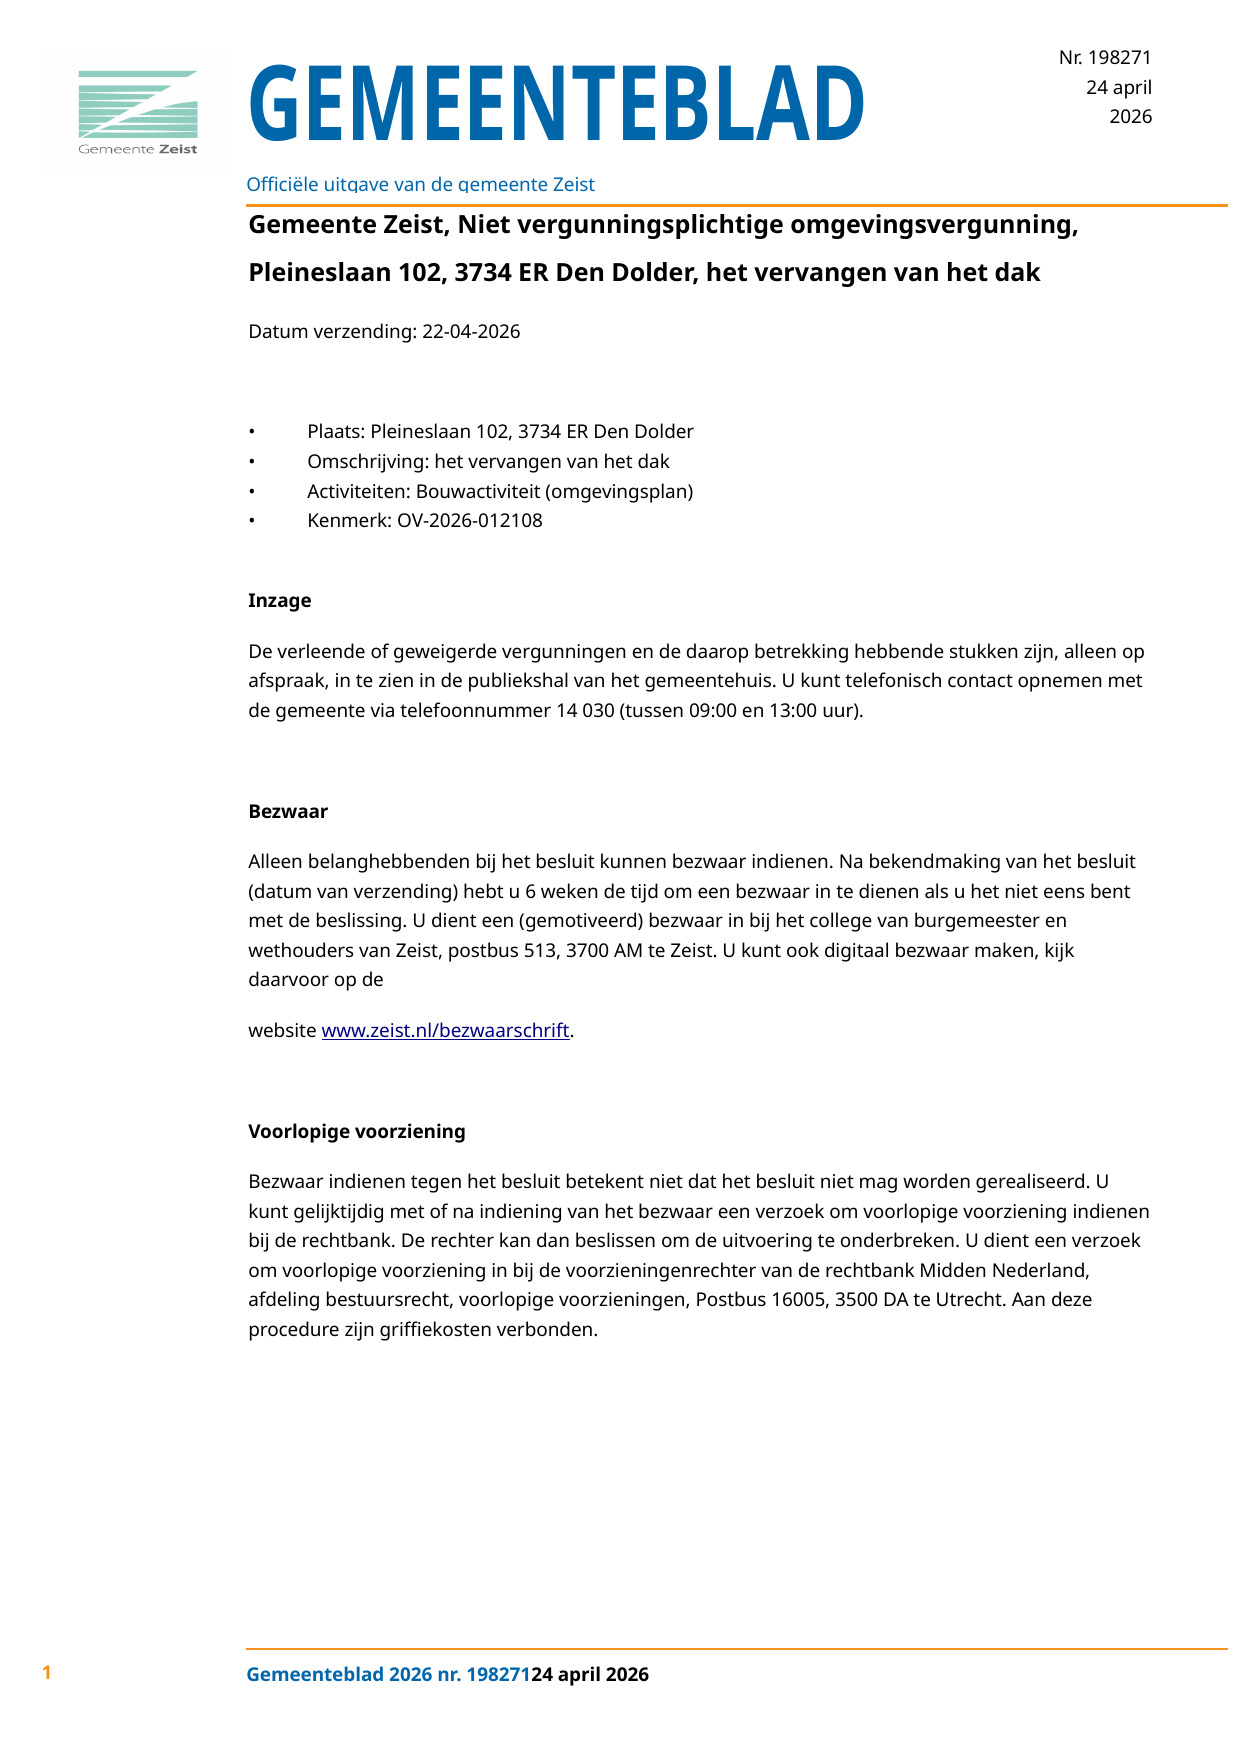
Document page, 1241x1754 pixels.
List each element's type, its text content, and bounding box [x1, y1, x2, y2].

list Kenmerk: OV-2026-012108 [248, 507, 1152, 533]
list Activiteiten: Bouwactiviteit (omgevingsplan) [248, 478, 1152, 504]
text Bezwaar [248, 798, 1152, 824]
text Voorlopige voorziening [248, 1118, 1152, 1144]
text Inzage [248, 587, 1152, 613]
text De verleende of geweigerde vergunningen en de daarop betrekking hebbende stukken zijn, alleen op afspraak, in te zien in de publiekshal van het gemeentehuis. U kunt telefonisch contact opnemen met de gemeente via telefoonnummer 14 030 (tussen 09:00 en 13:00 uur). [248, 638, 1152, 723]
text Datum verzending: 22-04-2026 [248, 318, 1152, 344]
list Omschrijving: het vervangen van het dak [248, 448, 1152, 474]
list Plaats: Pleineslaan 102, 3734 ER Den Dolder [248, 419, 1152, 444]
picture [41, 47, 231, 172]
text Gemeente Zeist, Niet vergunningsplichtige omgevingsvergunning, Pleineslaan 102, 3734 ER Den Dolder, het vervangen van het dak [248, 207, 1152, 288]
text Bezwaar indienen tegen het besluit betekent niet dat het besluit niet mag worden gerealiseerd. U kunt gelijktijdig met of na indiening van het bezwaar een verzoek om voorlopige voorziening indienen bij de rechtbank. De rechter kan dan beslissen om de uitvoering te onderbreken. U dient een verzoek om voorlopige voorziening in bij de voorzieningenrechter van de rechtbank Midden Nederland, afdeling bestuursrecht, voorlopige voorzieningen, Postbus 16005, 3500 DA te Utrecht. Aan deze procedure zijn griffiekosten verbonden. [248, 1168, 1152, 1342]
text Alleen belanghebbenden bij het besluit kunnen bezwaar indienen. Na bekendmaking van het besluit (datum van verzending) hebt u 6 weken de tijd om een bezwaar in te dienen als u het niet eens bent met de beslissing. U dient een (gemotiveerd) bezwaar in bij het college van burgemeester en wethouders van Zeist, postbus 513, 3700 AM te Zeist. U kunt ook digitaal bezwaar maken, kijk daarvoor op de [248, 848, 1152, 992]
text website www.zeist.nl/bezwaarschrift. [248, 1017, 1152, 1043]
